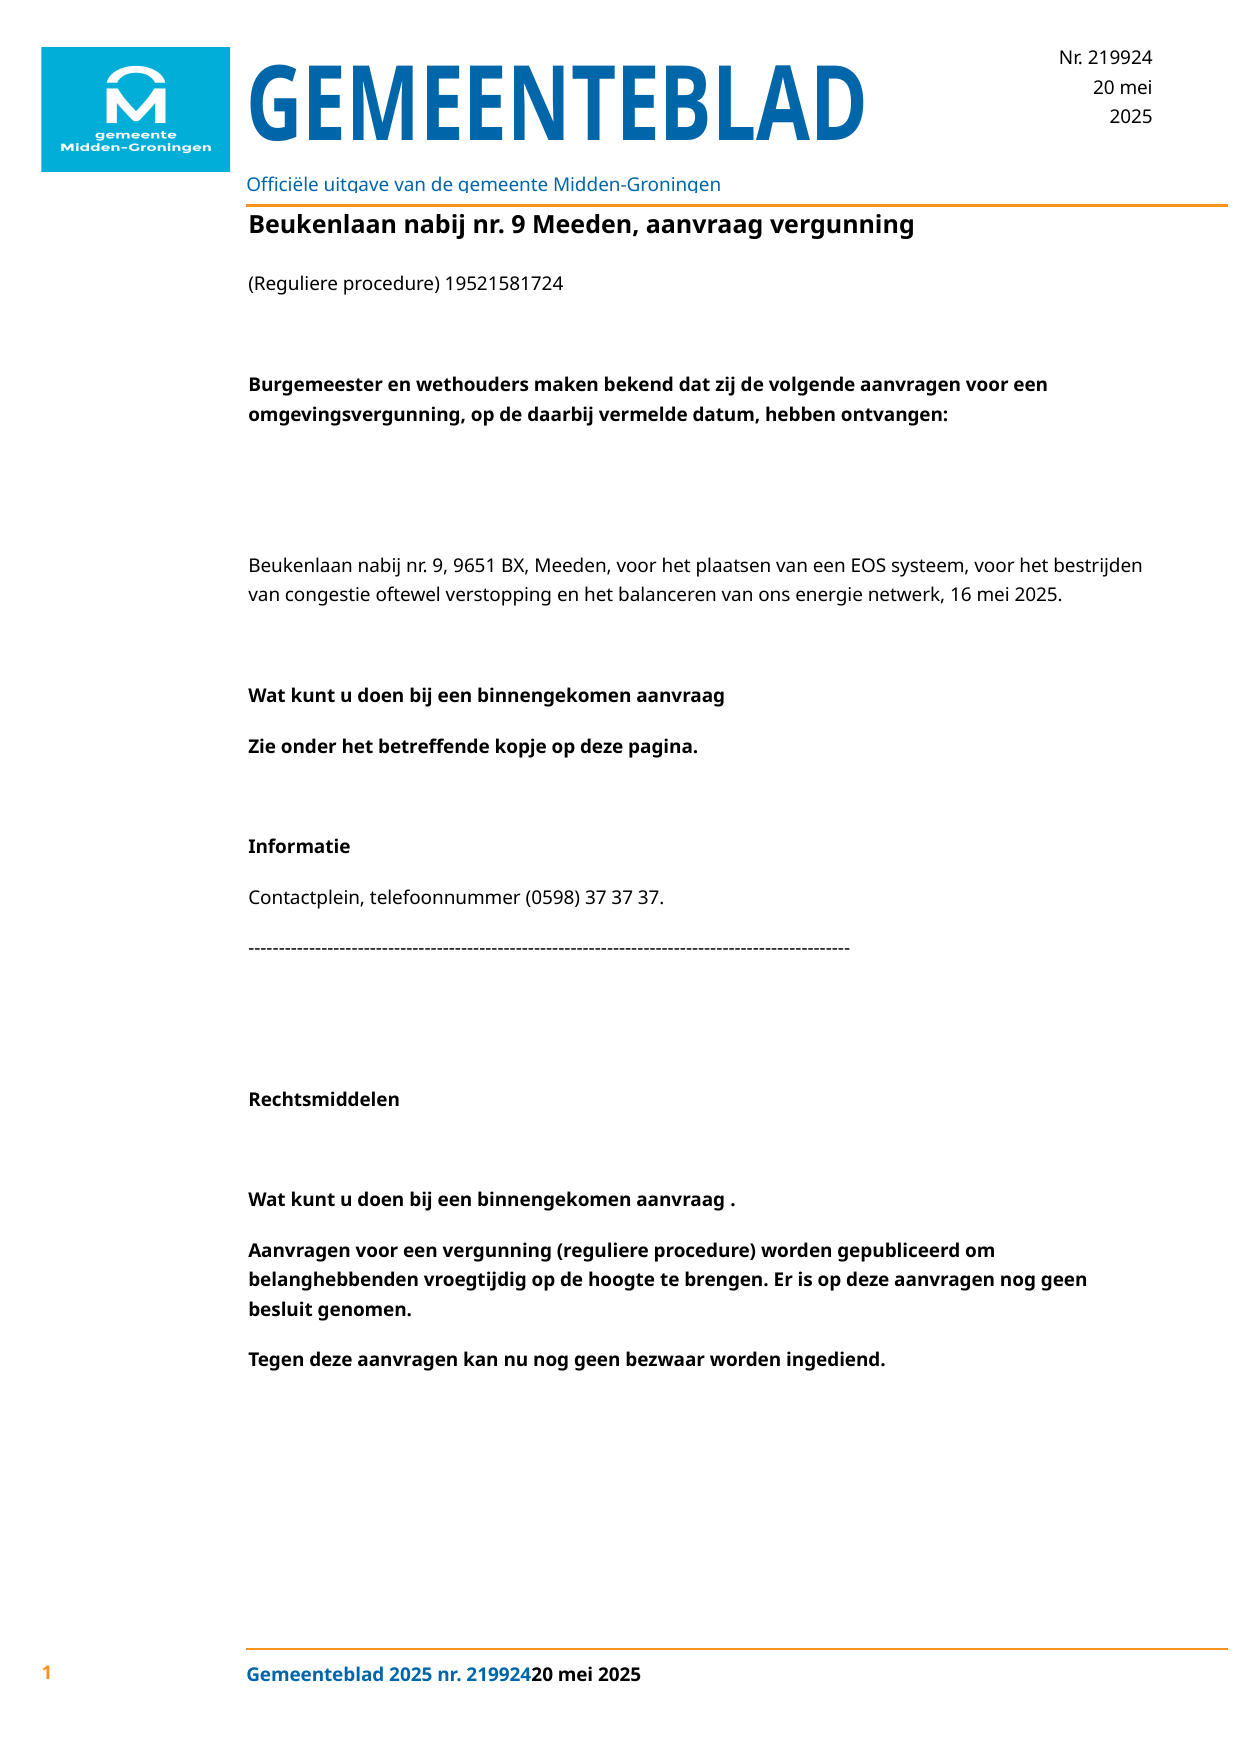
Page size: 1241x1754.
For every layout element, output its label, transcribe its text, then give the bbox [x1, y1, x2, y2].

text Beukenlaan nabij nr. 9, 9651 BX, Meeden, voor het plaatsen van een EOS systeem, voor het bestrijden van congestie oftewel verstopping en het balanceren van ons energie netwerk, 16 mei 2025. [248, 552, 1152, 607]
text Tegen deze aanvragen kan nu nog geen bezwaar worden ingediend. [248, 1347, 1152, 1372]
text Rechtsmiddelen [248, 1086, 1152, 1111]
text Aanvragen voor een vergunning (reguliere procedure) worden gepubliceerd om belanghebbenden vroegtijdig op de hoogte te brengen. Er is op deze aanvragen nog geen besluit genomen. [248, 1237, 1152, 1322]
text Informatie [248, 834, 1152, 859]
text Burgemeester en wethouders maken bekend dat zij de volgende aanvragen voor een omgevingsvergunning, op de daarbij vermelde datum, hebben ontvangen: [248, 371, 1152, 426]
picture [108, 66, 164, 82]
text Beukenlaan nabij nr. 9 Meeden, aanvraag vergunning [248, 207, 1152, 241]
text --------------------------------------------------------------------------------------------------- [248, 934, 1152, 960]
text (Reguliere procedure) 19521581724 [248, 270, 1152, 296]
text Wat kunt u doen bij een binnengekomen aanvraag . [248, 1187, 1152, 1212]
text Wat kunt u doen bij een binnengekomen aanvraag [248, 682, 1152, 708]
text Zie onder het betreffende kopje op deze pagina. [248, 733, 1152, 758]
text Contactplein, telefoonnummer (0598) 37 37 37. [248, 884, 1152, 910]
picture [184, 146, 190, 153]
picture [107, 89, 165, 122]
